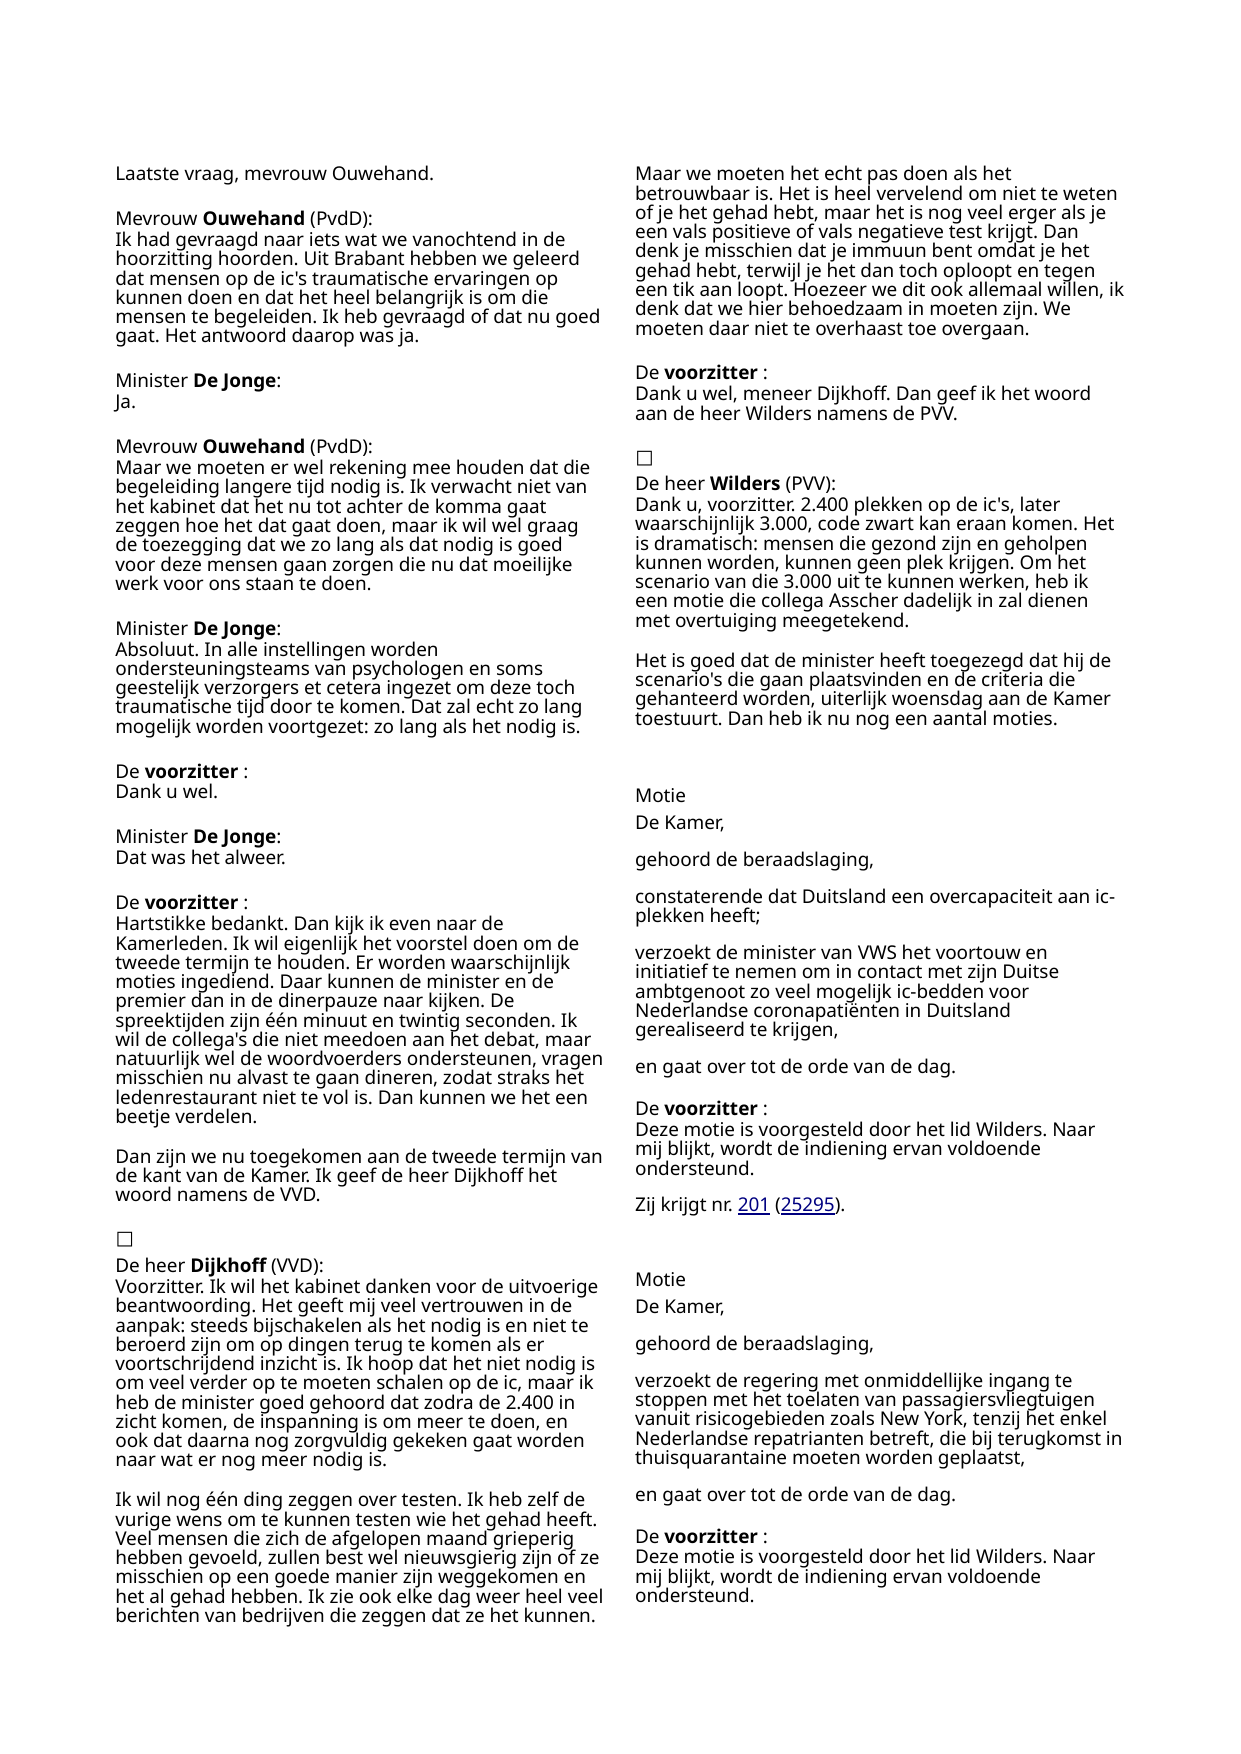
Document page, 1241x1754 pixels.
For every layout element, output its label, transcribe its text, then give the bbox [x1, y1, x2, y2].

text De heer Dijkhoff (VVD): [115, 1252, 605, 1278]
text Minister De Jonge: [115, 824, 605, 849]
text ⬜ [115, 1227, 605, 1252]
text Hartstikke bedankt. Dan kijk ik even naar de Kamerleden. Ik wil eigenlijk het voorstel doen om de tweede termijn te houden. Er worden waarschijnlijk moties ingediend. Daar kunnen de minister en de premier dan in de dinerpauze naar kijken. De spreektijden zijn één minuut en twintig seconden. Ik wil de collega's die niet meedoen aan het debat, maar natuurlijk wel de woordvoerders ondersteunen, vragen misschien nu alvast te gaan dineren, zodat straks het ledenrestaurant niet te vol is. Dan kunnen we het een beetje verdelen. [115, 915, 605, 1127]
text Deze motie is voorgesteld door het lid Wilders. Naar mij blijkt, wordt de indiening ervan voldoende ondersteund. [635, 1548, 1125, 1606]
text ⬜ [635, 445, 1125, 470]
text Ik had gevraagd naar iets wat we vanochtend in de hoorzitting hoorden. Uit Brabant hebben we geleerd dat mensen op de ic's traumatische ervaringen op kunnen doen en dat het heel belangrijk is om die mensen te begeleiden. Ik heb gevraagd of dat nu goed gaat. Het antwoord daarop was ja. [115, 231, 605, 347]
text De voorzitter : [115, 889, 605, 915]
text en gaat over tot de orde van de dag. [635, 1058, 1125, 1077]
text gehoord de beraadslaging, [635, 1335, 1125, 1354]
text Mevrouw Ouwehand (PvdD): [115, 433, 605, 459]
text Dat was het alweer. [115, 849, 605, 869]
text De voorzitter : [115, 758, 605, 783]
text Minister De Jonge: [115, 368, 605, 393]
text Ja. [115, 393, 605, 413]
text Dan zijn we nu toegekomen aan de tweede termijn van de kant van de Kamer. Ik geef de heer Dijkhoff het woord namens de VVD. [115, 1148, 605, 1206]
text Dank u wel. [115, 783, 605, 803]
text Maar we moeten er wel rekening mee houden dat die begeleiding langere tijd nodig is. Ik verwacht niet van het kabinet dat het nu tot achter de komma gaat zeggen hoe het dat gaat doen, maar ik wil wel graag de toezegging dat we zo lang als dat nodig is goed voor deze mensen gaan zorgen die nu dat moeilijke werk voor ons staan te doen. [115, 459, 605, 594]
text Dank u, voorzitter. 2.400 plekken op de ic's, later waarschijnlijk 3.000, code zwart kan eraan komen. Het is dramatisch: mensen die gezond zijn en geholpen kunnen worden, kunnen geen plek krijgen. Om het scenario van die 3.000 uit te kunnen werken, heb ik een motie die collega Asscher dadelijk in zal dienen met overtuiging meegetekend. [635, 496, 1125, 631]
text Zij krijgt nr. 201 (25295). [635, 1196, 1125, 1216]
text Laatste vraag, mevrouw Ouwehand. [115, 165, 605, 184]
text De voorzitter : [635, 1523, 1125, 1548]
text gehoord de beraadslaging, [635, 851, 1125, 870]
text verzoekt de minister van VWS het voortouw en initiatief te nemen om in contact met zijn Duitse ambtgenoot zo veel mogelijk ic-bedden voor Nederlandse coronapatiënten in Duitsland gerealiseerd te krijgen, [635, 944, 1125, 1041]
text De Kamer, [635, 1298, 1125, 1317]
text Voorzitter. Ik wil het kabinet danken voor de uitvoerige beantwoording. Het geeft mij veel vertrouwen in de aanpak: steeds bijschakelen als het nodig is en niet te beroerd zijn om op dingen terug te komen als er voortschrijdend inzicht is. Ik hoop dat het niet nodig is om veel verder op te moeten schalen op de ic, maar ik heb de minister goed gehoord dat zodra de 2.400 in zicht komen, de inspanning is om meer te doen, en ook dat daarna nog zorgvuldig gekeken gaat worden naar wat er nog meer nodig is. [115, 1278, 605, 1471]
text Absoluut. In alle instellingen worden ondersteuningsteams van psychologen en soms geestelijk verzorgers et cetera ingezet om deze toch traumatische tijd door te komen. Dat zal echt zo lang mogelijk worden voortgezet: zo lang als het nodig is. [115, 641, 605, 737]
text De voorzitter : [635, 1095, 1125, 1121]
text Het is goed dat de minister heeft toegezegd dat hij de scenario's die gaan plaatsvinden en de criteria die gehanteerd worden, uiterlijk woensdag aan de Kamer toestuurt. Dan heb ik nu nog een aantal moties. [635, 652, 1125, 729]
text en gaat over tot de orde van de dag. [635, 1486, 1125, 1505]
text Minister De Jonge: [115, 615, 605, 641]
text De voorzitter : [635, 359, 1125, 385]
text Ik wil nog één ding zeggen over testen. Ik heb zelf de vurige wens om te kunnen testen wie het gehad heeft. Veel mensen die zich de afgelopen maand grieperig hebben gevoeld, zullen best wel nieuwsgierig zijn of ze misschien op een goede manier zijn weggekomen en het al gehad hebben. Ik zie ook elke dag weer heel veel berichten van bedrijven die zeggen dat ze het kunnen. [115, 1491, 605, 1626]
text De heer Wilders (PVV): [635, 470, 1125, 496]
text constaterende dat Duitsland een overcapaciteit aan ic-plekken heeft; [635, 888, 1125, 926]
text De Kamer, [635, 814, 1125, 833]
text Motie [635, 782, 1125, 808]
text Dank u wel, meneer Dijkhoff. Dan geef ik het woord aan de heer Wilders namens de PVV. [635, 385, 1125, 424]
text Mevrouw Ouwehand (PvdD): [115, 205, 605, 231]
text Deze motie is voorgesteld door het lid Wilders. Naar mij blijkt, wordt de indiening ervan voldoende ondersteund. [635, 1121, 1125, 1179]
text Maar we moeten het echt pas doen als het betrouwbaar is. Het is heel vervelend om niet te weten of je het gehad hebt, maar het is nog veel erger als je een vals positieve of vals negatieve test krijgt. Dan denk je misschien dat je immuun bent omdat je het gehad hebt, terwijl je het dan toch oploopt en tegen een tik aan loopt. Hoezeer we dit ook allemaal willen, ik denk dat we hier behoedzaam in moeten zijn. We moeten daar niet te overhaast toe overgaan. [635, 165, 1125, 339]
text verzoekt de regering met onmiddellijke ingang te stoppen met het toelaten van passagiersvliegtuigen vanuit risicogebieden zoals New York, tenzij het enkel Nederlandse repatrianten betreft, die bij terugkomst in thuisquarantaine moeten worden geplaatst, [635, 1372, 1125, 1468]
text Motie [635, 1266, 1125, 1292]
